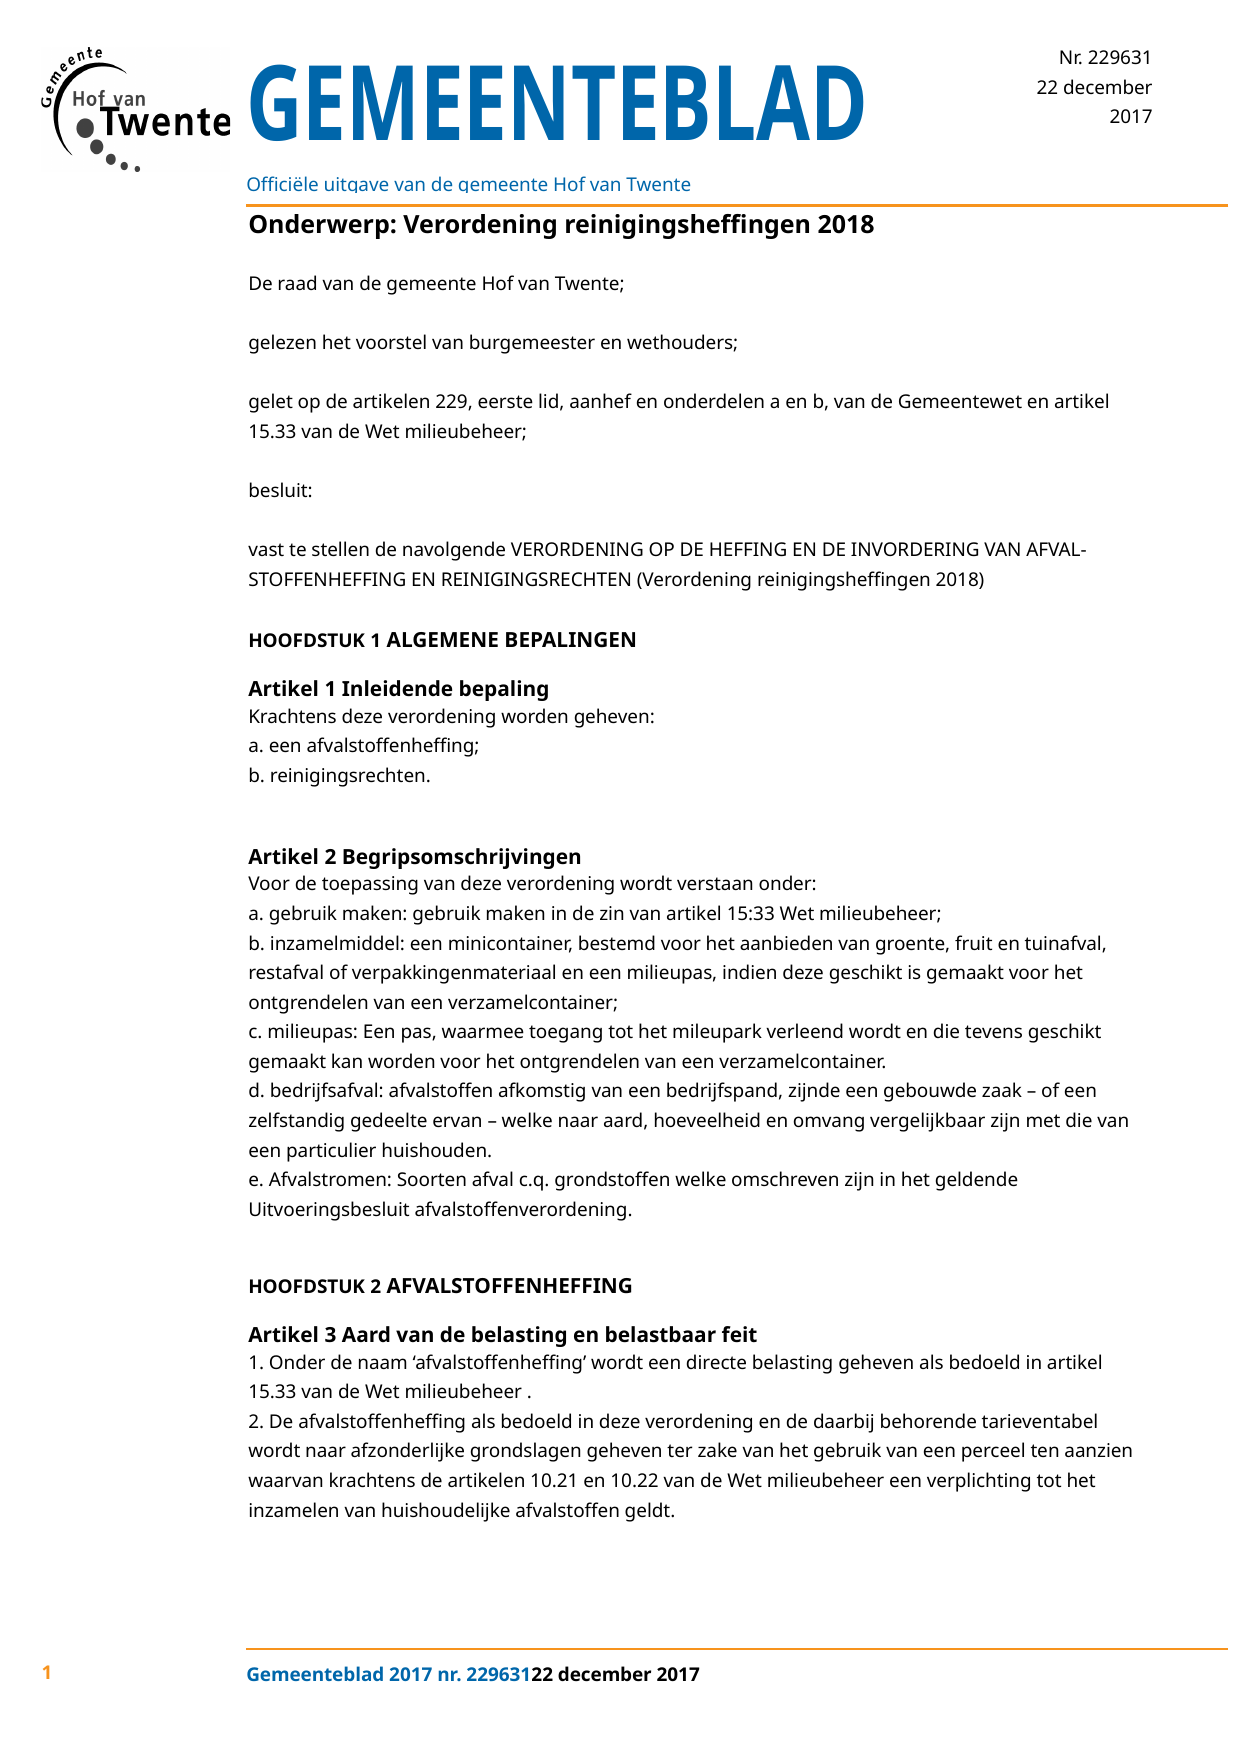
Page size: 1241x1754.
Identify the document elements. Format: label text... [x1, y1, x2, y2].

text a. gebruik maken: gebruik maken in de zin van artikel 15:33 Wet milieubeheer; [248, 900, 1152, 926]
text Krachtens deze verordening worden geheven: [248, 703, 1152, 729]
text Artikel 3 Aard van de belasting en belastbaar feit [248, 1321, 1152, 1349]
text Voor de toepassing van deze verordening wordt verstaan onder: [248, 871, 1152, 896]
text Onderwerp: Verordening reinigingsheffingen 2018 [248, 207, 1152, 241]
text HOOFDSTUK 1 ALGEMENE BEPALINGEN [248, 625, 1152, 654]
text b. reinigingsrechten. [248, 762, 1152, 788]
text Artikel 2 Begripsomschrijvingen [248, 842, 1152, 871]
text HOOFDSTUK 2 AFVALSTOFFENHEFFING [248, 1271, 1152, 1300]
text d. bedrijfsafval: afvalstoffen afkomstig van een bedrijfspand, zijnde een gebouwde zaak – of een zelfstandig gedeelte ervan – welke naar aard, hoeveelheid en omvang vergelijkbaar zijn met die van een particulier huishouden. [248, 1078, 1152, 1163]
text a. een afvalstoffenheffing; [248, 733, 1152, 758]
text 2. De afvalstoffenheffing als bedoeld in deze verordening en de daarbij behorende tarieventabel wordt naar afzonderlijke grondslagen geheven ter zake van het gebruik van een perceel ten aanzien waarvan krachtens de artikelen 10.21 en 10.22 van de Wet milieubeheer een verplichting tot het inzamelen van huishoudelijke afvalstoffen geldt. [248, 1408, 1152, 1523]
text b. inzamelmiddel: een minicontainer, bestemd voor het aanbieden van groente, fruit en tuinafval, restafval of verpakkingenmateriaal en een milieupas, indien deze geschikt is gemaakt voor het ontgrendelen van een verzamelcontainer; [248, 930, 1152, 1015]
text besluit: [248, 477, 1152, 503]
text gelezen het voorstel van burgemeester en wethouders; [248, 329, 1152, 355]
text 1. Onder de naam ‘afvalstoffenheffing’ wordt een directe belasting geheven als bedoeld in artikel 15.33 van de Wet milieubeheer . [248, 1349, 1152, 1404]
text De raad van de gemeente Hof van Twente; [248, 270, 1152, 296]
text c. milieupas: Een pas, waarmee toegang tot het mileupark verleend wordt en die tevens geschikt gemaakt kan worden voor het ontgrendelen van een verzamelcontainer. [248, 1018, 1152, 1074]
picture [41, 47, 231, 172]
text gelet op de artikelen 229, eerste lid, aanhef en onderdelen a en b, van de Gemeentewet en artikel 15.33 van de Wet milieubeheer; [248, 389, 1152, 444]
text e. Afvalstromen: Soorten afval c.q. grondstoffen welke omschreven zijn in het geldende Uitvoeringsbesluit afvalstoffenverordening. [248, 1166, 1152, 1222]
text Artikel 1 Inleidende bepaling [248, 674, 1152, 703]
text vast te stellen de navolgende VERORDENING OP DE HEFFING EN DE INVORDERING VAN AFVAL-STOFFENHEFFING EN REINIGINGSRECHTEN (Verordening reinigingsheffingen 2018) [248, 537, 1152, 592]
